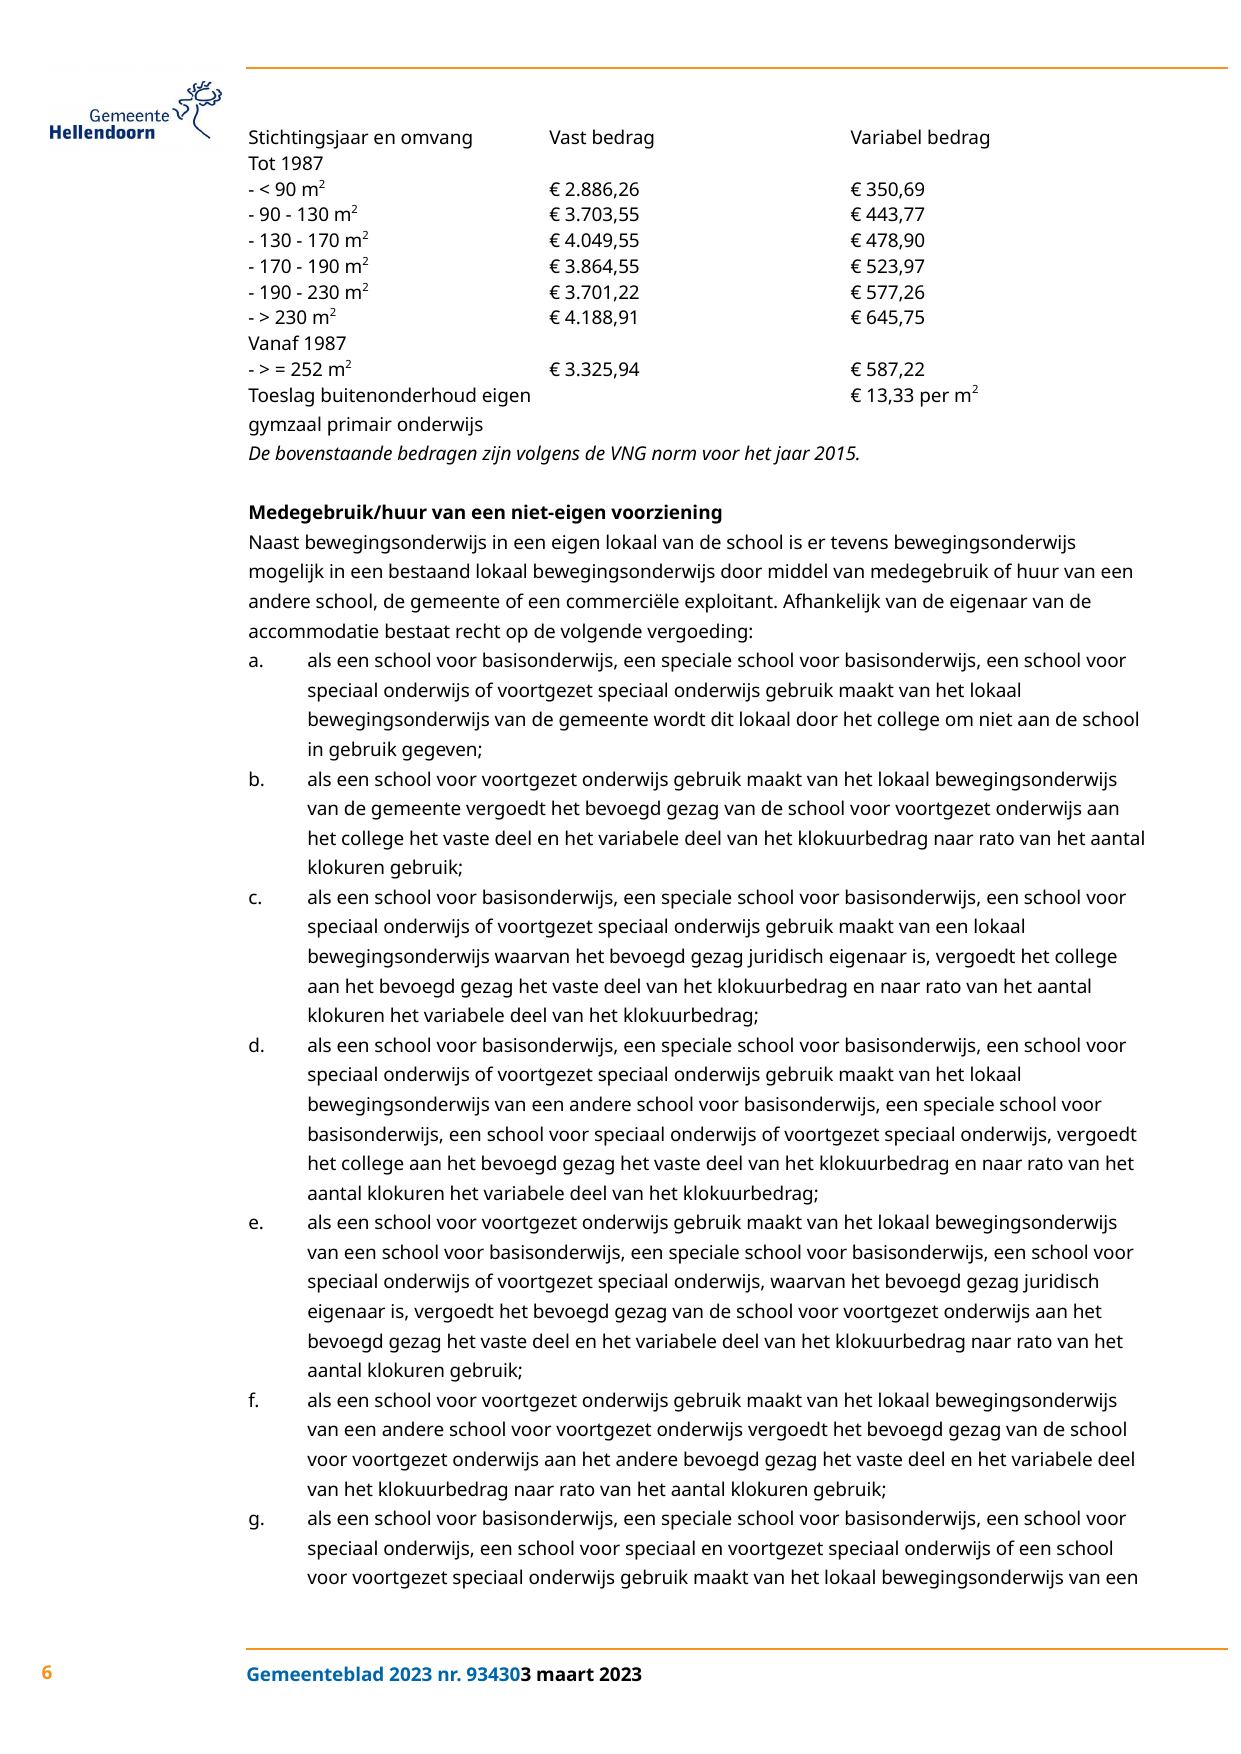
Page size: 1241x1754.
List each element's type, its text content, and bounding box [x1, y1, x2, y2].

table_cell € 13,33 per m2 [850, 382, 1152, 437]
table_cell - > = 252 m2 [248, 356, 549, 382]
table_cell € 2.886,26 [549, 176, 850, 202]
list als een school voor basisonderwijs, een speciale school voor basisonderwijs, een school voor speciaal onderwijs of voortgezet speciaal onderwijs gebruik maakt van een lokaal bewegingsonderwijs waarvan het bevoegd gezag juridisch eigenaar is, vergoedt het college aan het bevoegd gezag het vaste deel van het klokuurbedrag en naar rato van het aantal klokuren het variabele deel van het klokuurbedrag; [248, 884, 1152, 1028]
text De bovenstaande bedragen zijn volgens de VNG norm voor het jaar 2015. [248, 440, 1152, 466]
table_cell € 577,26 [850, 279, 1152, 304]
table_header Vast bedrag [549, 125, 850, 150]
table_cell € 4.188,91 [549, 305, 850, 330]
text Naast bewegingsonderwijs in een eigen lokaal van de school is er tevens bewegingsonderwijs mogelijk in een bestaand lokaal bewegingsonderwijs door middel van medegebruik of huur van een andere school, de gemeente of een commerciële exploitant. Afhankelijk van de eigenaar van de accommodatie bestaat recht op de volgende vergoeding: [248, 529, 1152, 643]
table_cell Toeslag buitenonderhoud eigen gymzaal primair onderwijs [248, 382, 549, 437]
table_cell - 190 - 230 m2 [248, 279, 549, 304]
table_cell - 90 - 130 m2 [248, 202, 549, 227]
table_cell - > 230 m2 [248, 305, 549, 330]
list als een school voor voortgezet onderwijs gebruik maakt van het lokaal bewegingsonderwijs van een andere school voor voortgezet onderwijs vergoedt het bevoegd gezag van de school voor voortgezet onderwijs aan het andere bevoegd gezag het vaste deel en het variabele deel van het klokuurbedrag naar rato van het aantal klokuren gebruik; [248, 1387, 1152, 1501]
table_cell [850, 150, 1152, 176]
table_cell € 443,77 [850, 202, 1152, 227]
table_cell € 587,22 [850, 356, 1152, 382]
list als een school voor basisonderwijs, een speciale school voor basisonderwijs, een school voor speciaal onderwijs of voortgezet speciaal onderwijs gebruik maakt van het lokaal bewegingsonderwijs van de gemeente wordt dit lokaal door het college om niet aan de school in gebruik gegeven; [248, 647, 1152, 762]
table_cell € 4.049,55 [549, 228, 850, 253]
table_cell - 130 - 170 m2 [248, 228, 549, 253]
list als een school voor basisonderwijs, een speciale school voor basisonderwijs, een school voor speciaal onderwijs of voortgezet speciaal onderwijs gebruik maakt van het lokaal bewegingsonderwijs van een andere school voor basisonderwijs, een speciale school voor basisonderwijs, een school voor speciaal onderwijs of voortgezet speciaal onderwijs, vergoedt het college aan het bevoegd gezag het vaste deel van het klokuurbedrag en naar rato van het aantal klokuren het variabele deel van het klokuurbedrag; [248, 1032, 1152, 1206]
picture [41, 47, 231, 172]
table_cell € 3.325,94 [549, 356, 850, 382]
table_cell [549, 382, 850, 437]
table_cell [549, 150, 850, 176]
table_cell Tot 1987 [248, 150, 549, 176]
table_cell Vanaf 1987 [248, 330, 549, 356]
table_cell € 523,97 [850, 253, 1152, 279]
table_cell € 350,69 [850, 176, 1152, 202]
table_cell [850, 330, 1152, 356]
list als een school voor voortgezet onderwijs gebruik maakt van het lokaal bewegingsonderwijs van een school voor basisonderwijs, een speciale school voor basisonderwijs, een school voor speciaal onderwijs of voortgezet speciaal onderwijs, waarvan het bevoegd gezag juridisch eigenaar is, vergoedt het bevoegd gezag van de school voor voortgezet onderwijs aan het bevoegd gezag het vaste deel en het variabele deel van het klokuurbedrag naar rato van het aantal klokuren gebruik; [248, 1209, 1152, 1383]
table_cell € 478,90 [850, 228, 1152, 253]
list als een school voor basisonderwijs, een speciale school voor basisonderwijs, een school voor speciaal onderwijs, een school voor speciaal en voortgezet speciaal onderwijs of een school voor voortgezet speciaal onderwijs gebruik maakt van het lokaal bewegingsonderwijs van een [248, 1505, 1152, 1590]
table_cell - < 90 m2 [248, 176, 549, 202]
table_cell [549, 330, 850, 356]
table_header Stichtingsjaar en omvang [248, 125, 549, 150]
text Medegebruik/huur van een niet-eigen voorziening [248, 499, 1152, 525]
list als een school voor voortgezet onderwijs gebruik maakt van het lokaal bewegingsonderwijs van de gemeente vergoedt het bevoegd gezag van de school voor voortgezet onderwijs aan het college het vaste deel en het variabele deel van het klokuurbedrag naar rato van het aantal klokuren gebruik; [248, 766, 1152, 880]
table_cell € 3.864,55 [549, 253, 850, 279]
table_cell € 3.703,55 [549, 202, 850, 227]
table_header Variabel bedrag [850, 125, 1152, 150]
table_cell € 3.701,22 [549, 279, 850, 304]
table_cell € 645,75 [850, 305, 1152, 330]
table_cell - 170 - 190 m2 [248, 253, 549, 279]
